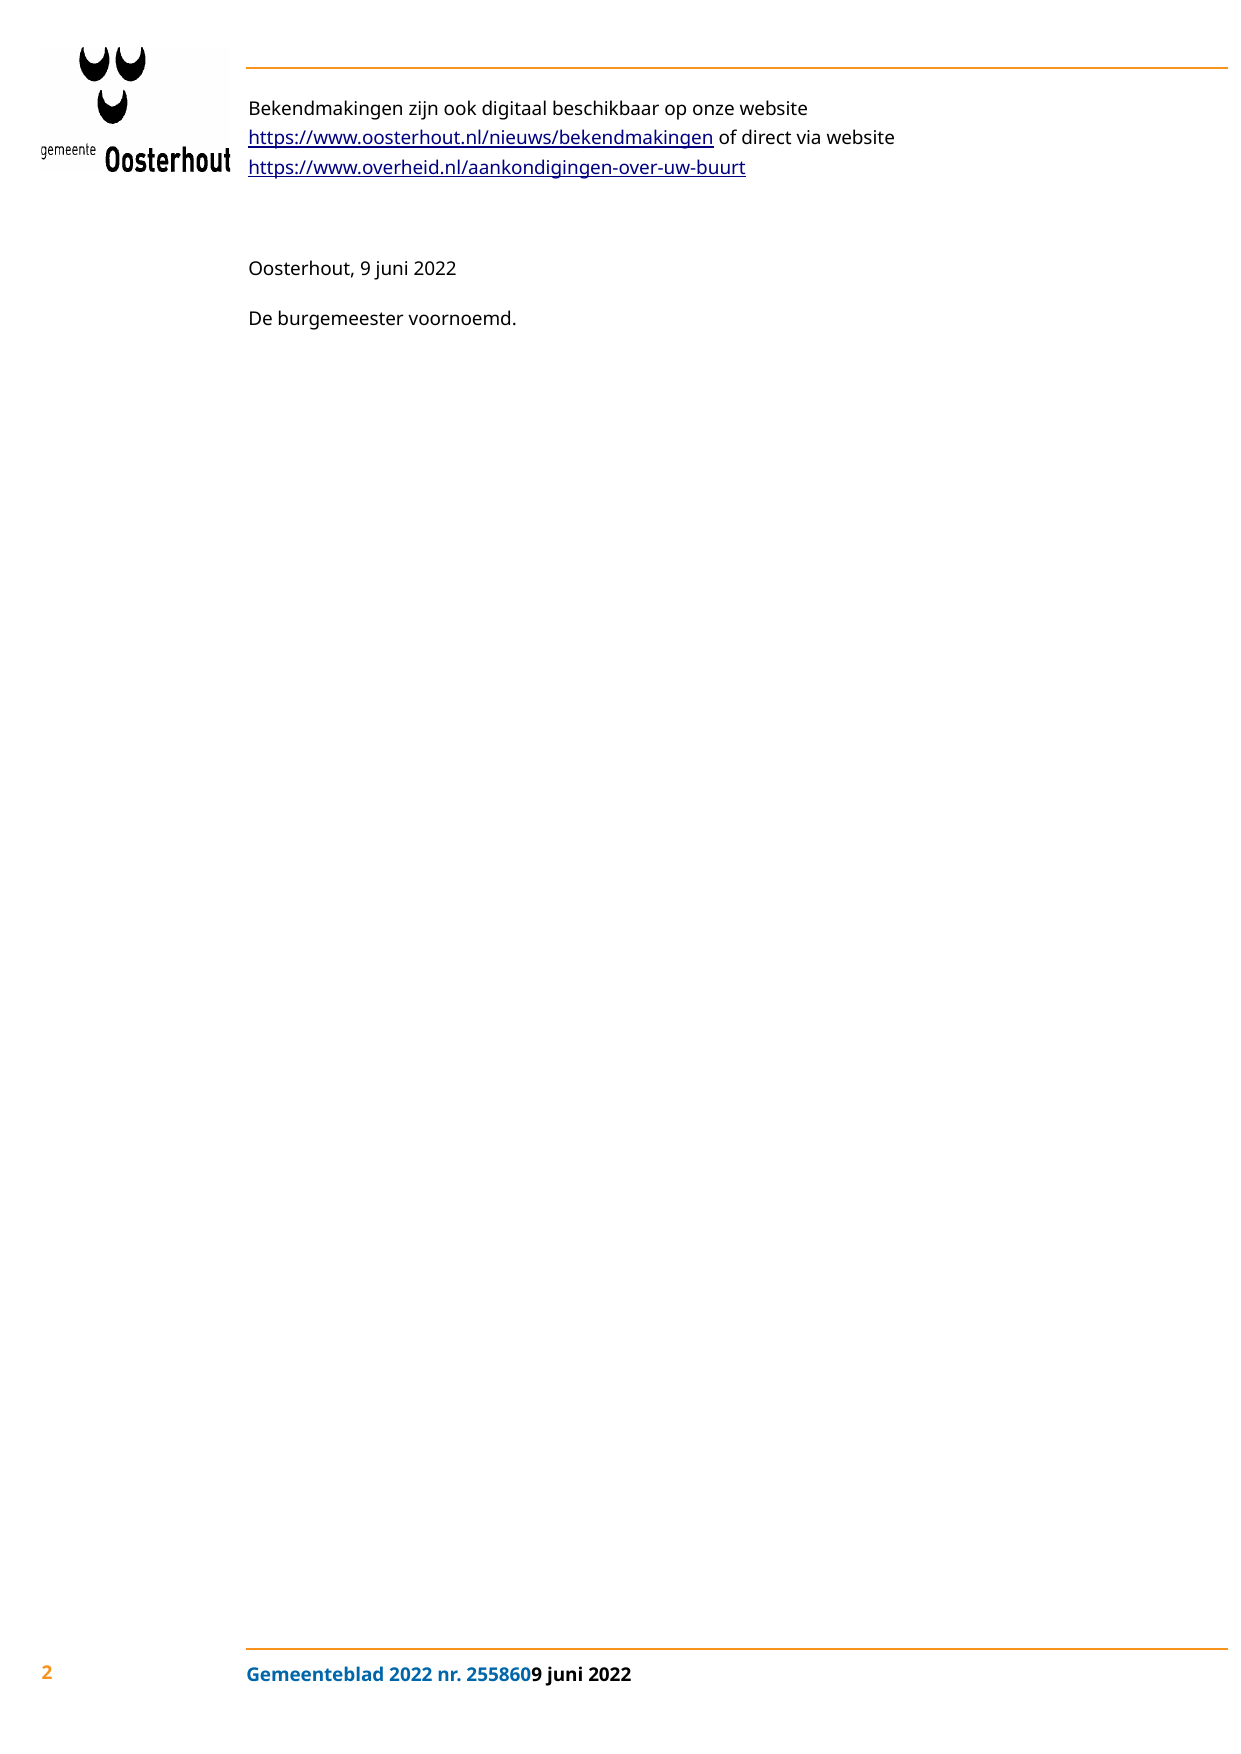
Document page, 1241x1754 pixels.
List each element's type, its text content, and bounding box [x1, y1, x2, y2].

text De burgemeester voornoemd. [248, 305, 1152, 331]
text Oosterhout, 9 juni 2022 [248, 255, 1152, 281]
picture [41, 47, 231, 172]
text Bekendmakingen zijn ook digitaal beschikbaar op onze website https://www.oosterhout.nl/nieuws/bekendmakingen of direct via website https://www.overheid.nl/aankondigingen-over-uw-buurt [248, 95, 1152, 180]
